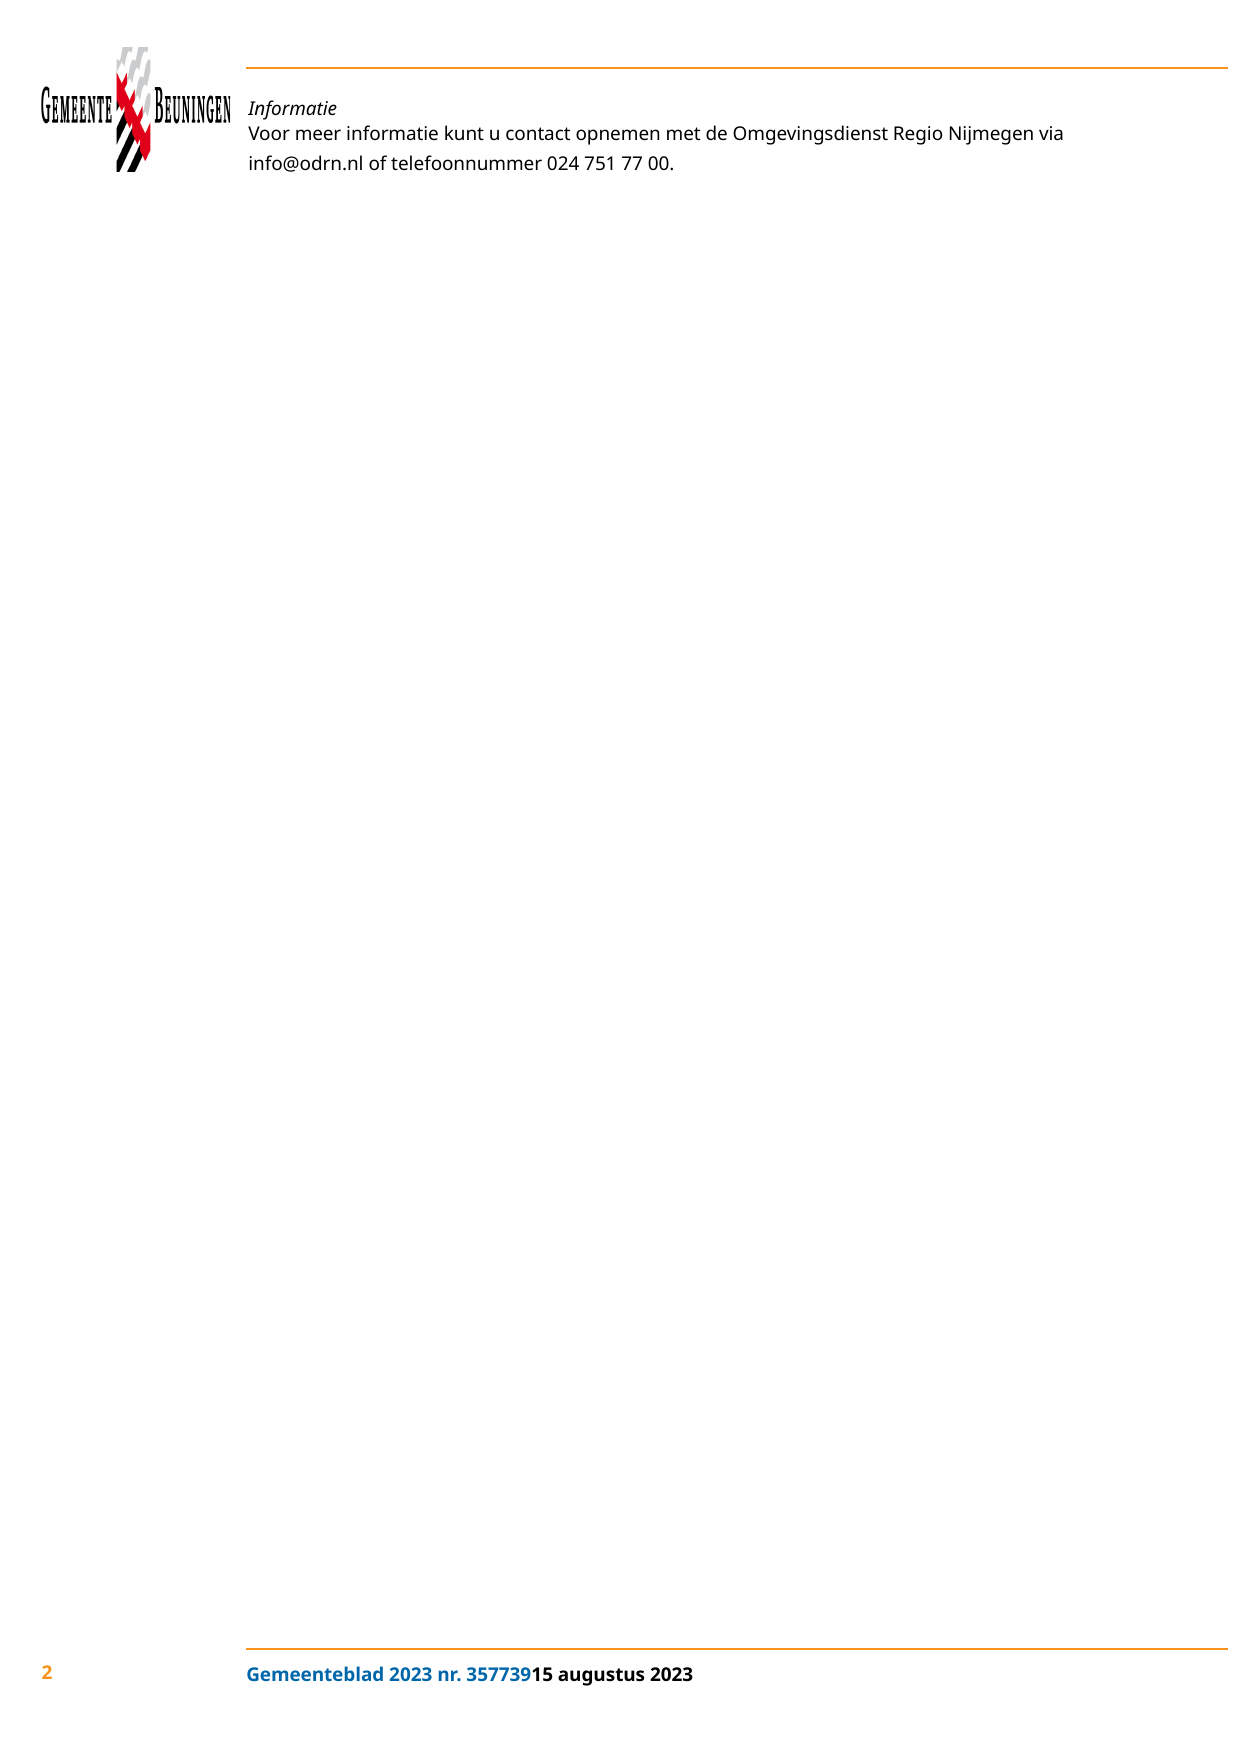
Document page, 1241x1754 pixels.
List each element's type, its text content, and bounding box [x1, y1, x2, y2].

text Voor meer informatie kunt u contact opnemen met de Omgevingsdienst Regio Nijmegen via info@odrn.nl of telefoonnummer 024 751 77 00. [248, 121, 1152, 176]
text Informatie [248, 95, 1152, 121]
picture [41, 47, 231, 172]
